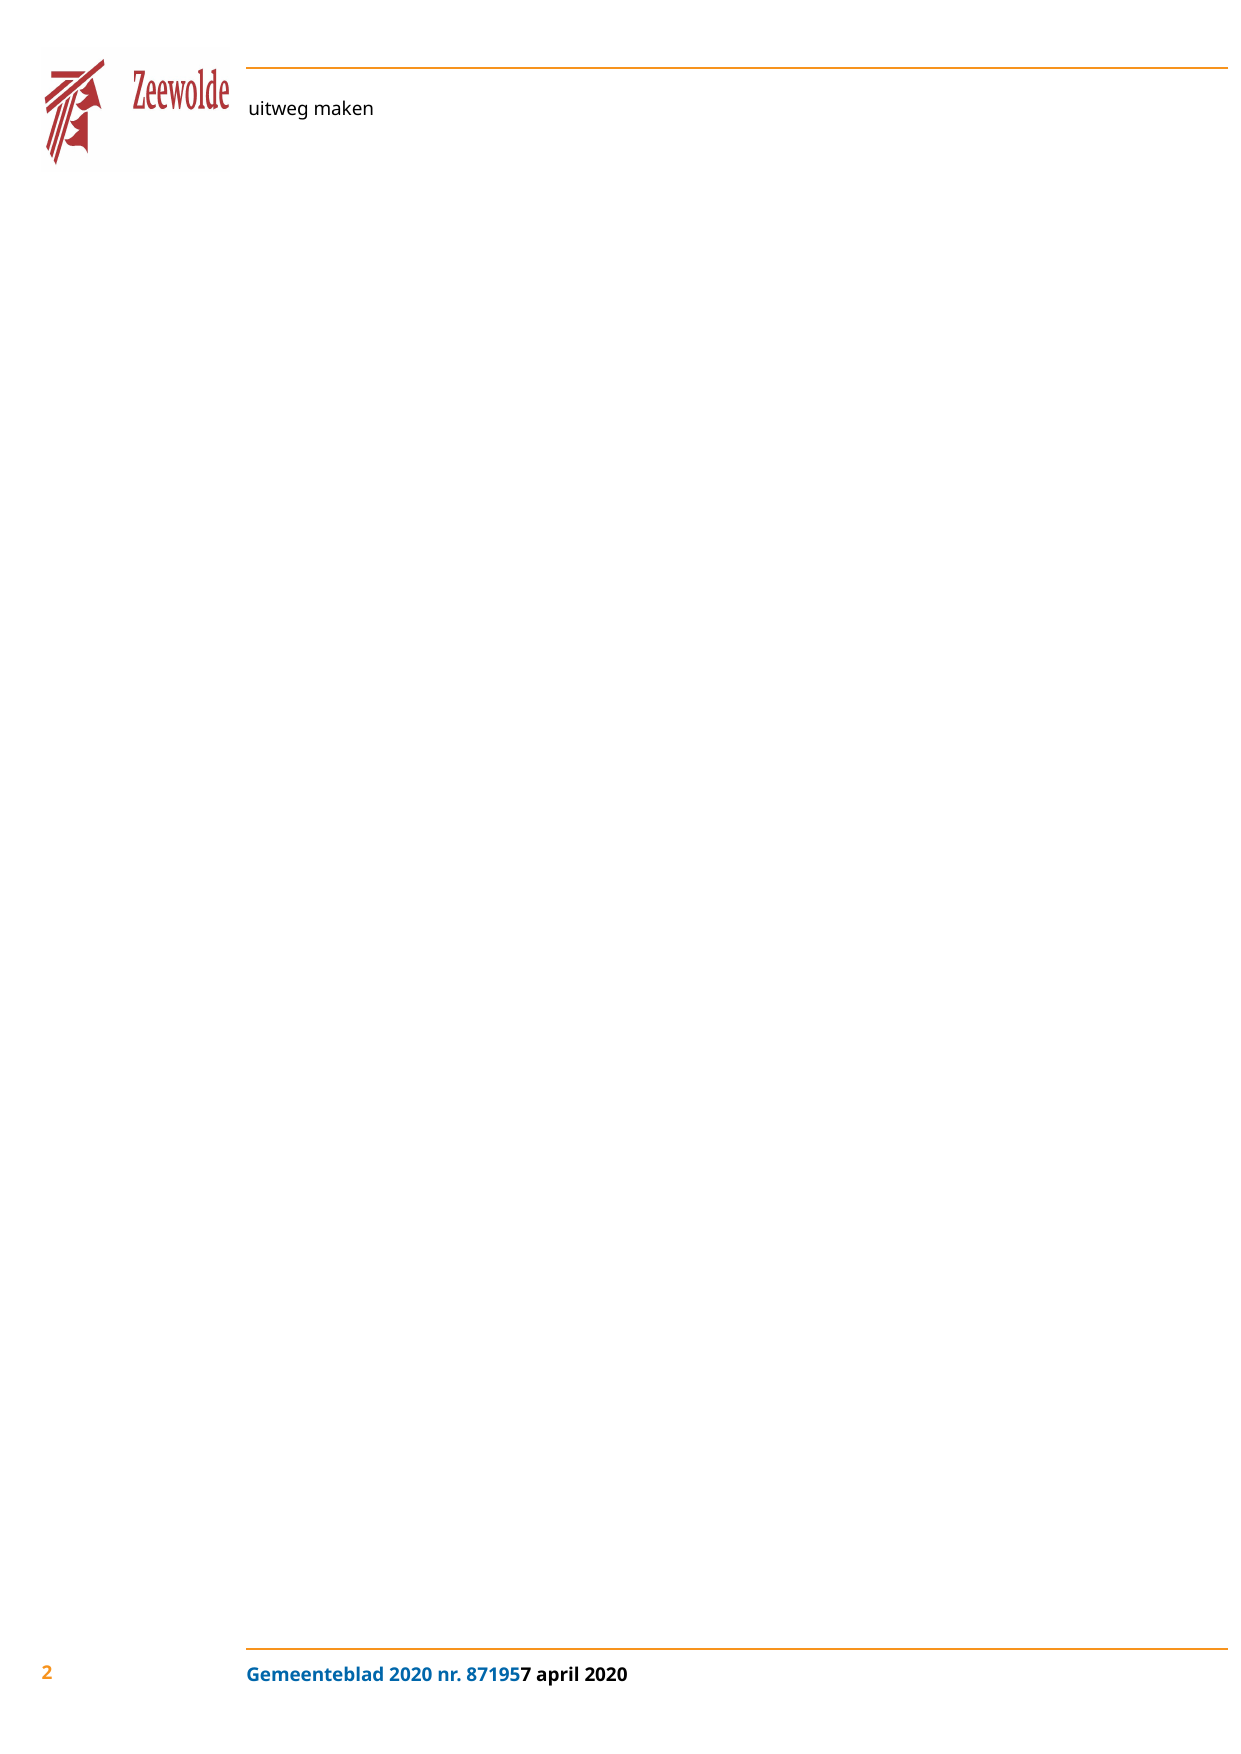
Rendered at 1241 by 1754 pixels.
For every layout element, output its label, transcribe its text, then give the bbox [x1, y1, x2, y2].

picture [41, 47, 231, 172]
text uitweg maken [248, 95, 1152, 121]
